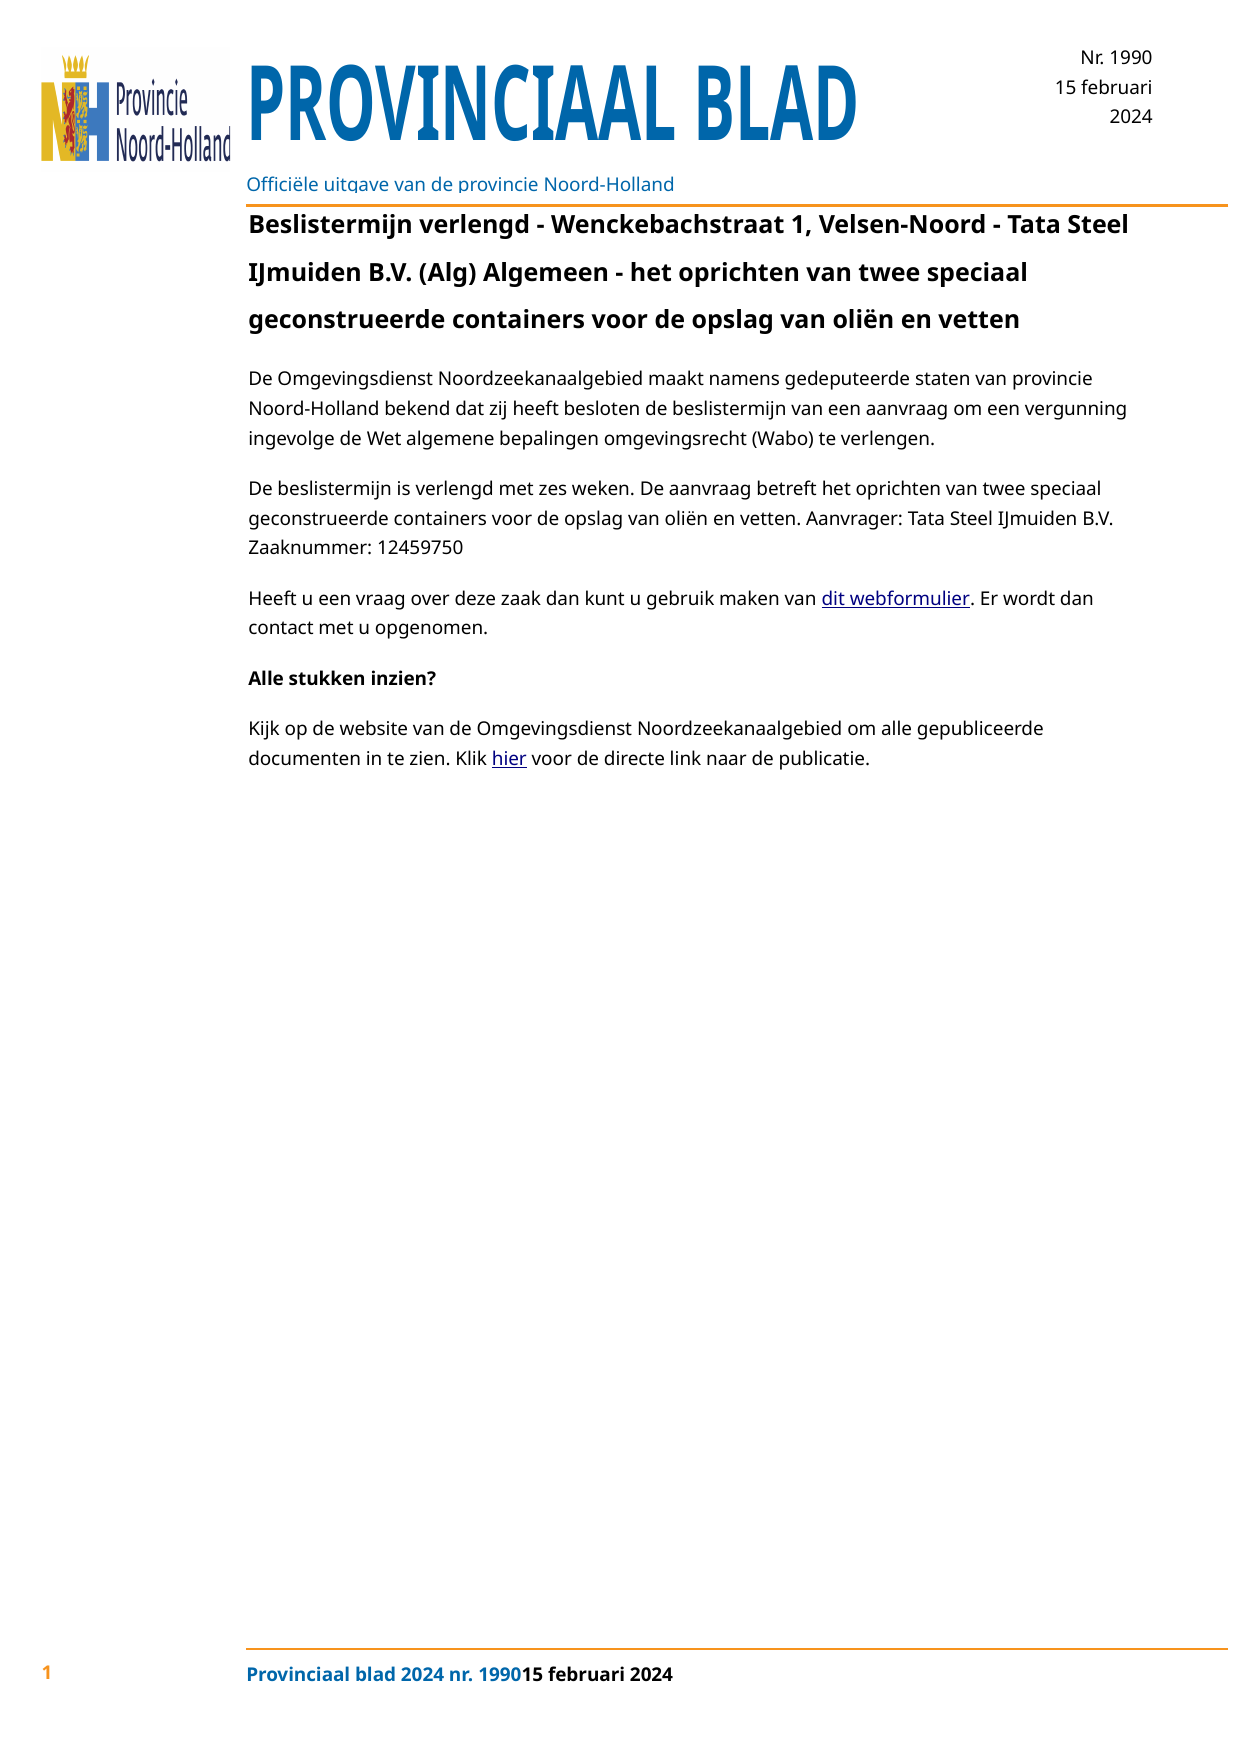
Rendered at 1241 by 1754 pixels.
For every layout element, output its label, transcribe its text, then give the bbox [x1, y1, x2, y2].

picture [41, 47, 231, 172]
text Beslistermijn verlengd - Wenckebachstraat 1, Velsen-Noord - Tata Steel IJmuiden B.V. (Alg) Algemeen - het oprichten van twee speciaal geconstrueerde containers voor de opslag van oliën en vetten [248, 207, 1152, 336]
text Alle stukken inzien? [248, 665, 1152, 690]
text De Omgevingsdienst Noordzeekanaalgebied maakt namens gedeputeerde staten van provincie Noord-Holland bekend dat zij heeft besloten de beslistermijn van een aanvraag om een vergunning ingevolge de Wet algemene bepalingen omgevingsrecht (Wabo) te verlengen. [248, 366, 1152, 450]
text Heeft u een vraag over deze zaak dan kunt u gebruik maken van dit webformulier. Er wordt dan contact met u opgenomen. [248, 585, 1152, 640]
text Kijk op de website van de Omgevingsdienst Noordzeekanaalgebied om alle gepubliceerde documenten in te zien. Klik hier voor de directe link naar de publicatie. [248, 715, 1152, 770]
text De beslistermijn is verlengd met zes weken. De aanvraag betreft het oprichten van twee speciaal geconstrueerde containers voor de opslag van oliën en vetten. Aanvrager: Tata Steel IJmuiden B.V. Zaaknummer: 12459750 [248, 475, 1152, 560]
